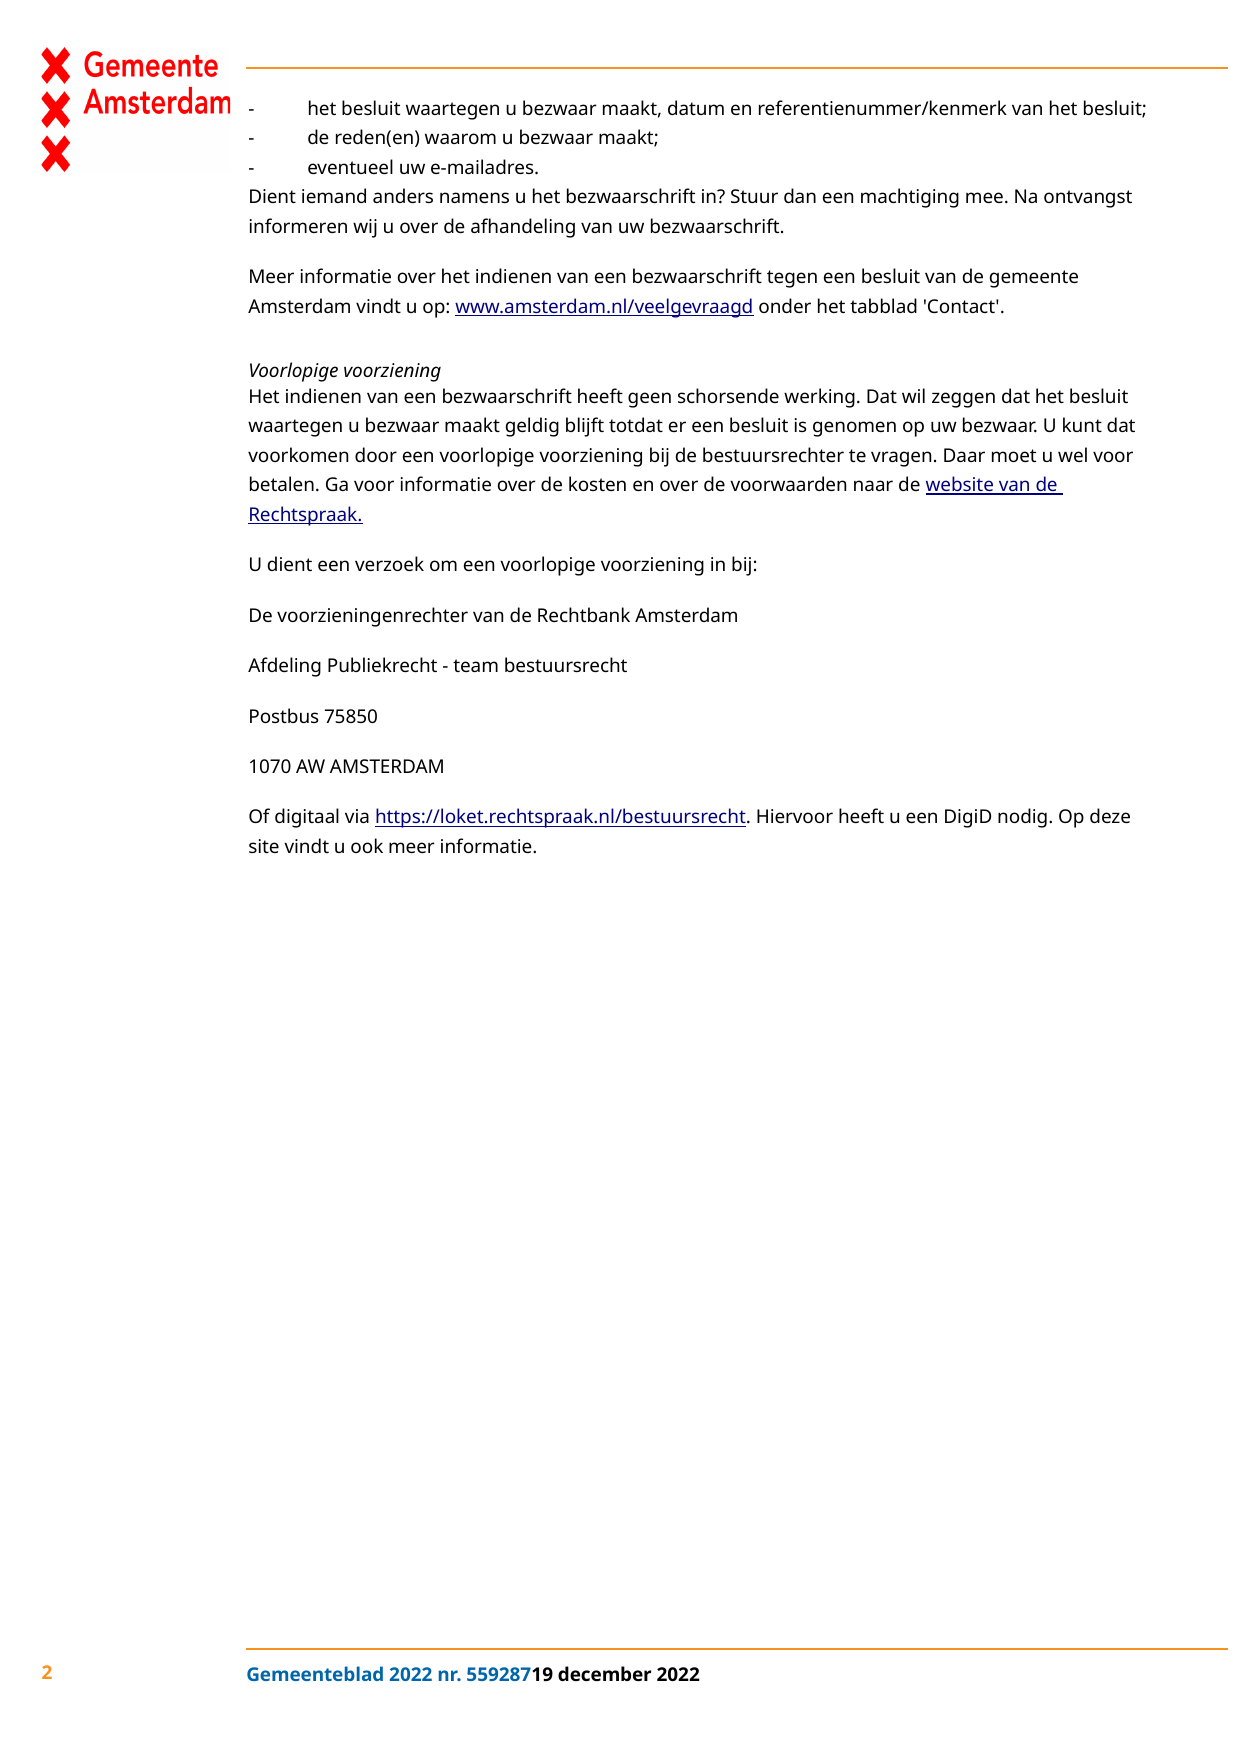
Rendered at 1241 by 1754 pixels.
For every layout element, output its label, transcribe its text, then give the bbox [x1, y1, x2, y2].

list het besluit waartegen u bezwaar maakt, datum en referentienummer/kenmerk van het besluit; [248, 95, 1152, 121]
text Meer informatie over het indienen van een bezwaarschrift tegen een besluit van de gemeente Amsterdam vindt u op: www.amsterdam.nl/veelgevraagd onder het tabblad 'Contact'. [248, 263, 1152, 319]
text 1070 AW AMSTERDAM [248, 753, 1152, 779]
text Postbus 75850 [248, 703, 1152, 728]
text Voorlopige voorziening [248, 357, 1152, 383]
text Afdeling Publiekrecht - team bestuursrecht [248, 652, 1152, 678]
text Het indienen van een bezwaarschrift heeft geen schorsende werking. Dat wil zeggen dat het besluit waartegen u bezwaar maakt geldig blijft totdat er een besluit is genomen op uw bezwaar. U kunt dat voorkomen door een voorlopige voorziening bij de bestuursrechter te vragen. Daar moet u wel voor betalen. Ga voor informatie over de kosten en over de voorwaarden naar de website van de Rechtspraak. [248, 383, 1152, 527]
text De voorzieningenrechter van de Rechtbank Amsterdam [248, 602, 1152, 628]
list de reden(en) waarom u bezwaar maakt; [248, 124, 1152, 150]
list eventueel uw e-mailadres. [248, 154, 1152, 180]
text U dient een verzoek om een voorlopige voorziening in bij: [248, 552, 1152, 577]
picture [41, 47, 231, 172]
text Of digitaal via https://loket.rechtspraak.nl/bestuursrecht. Hiervoor heeft u een DigiD nodig. Op deze site vindt u ook meer informatie. [248, 804, 1152, 859]
text Dient iemand anders namens u het bezwaarschrift in? Stuur dan een machtiging mee. Na ontvangst informeren wij u over de afhandeling van uw bezwaarschrift. [248, 183, 1152, 239]
